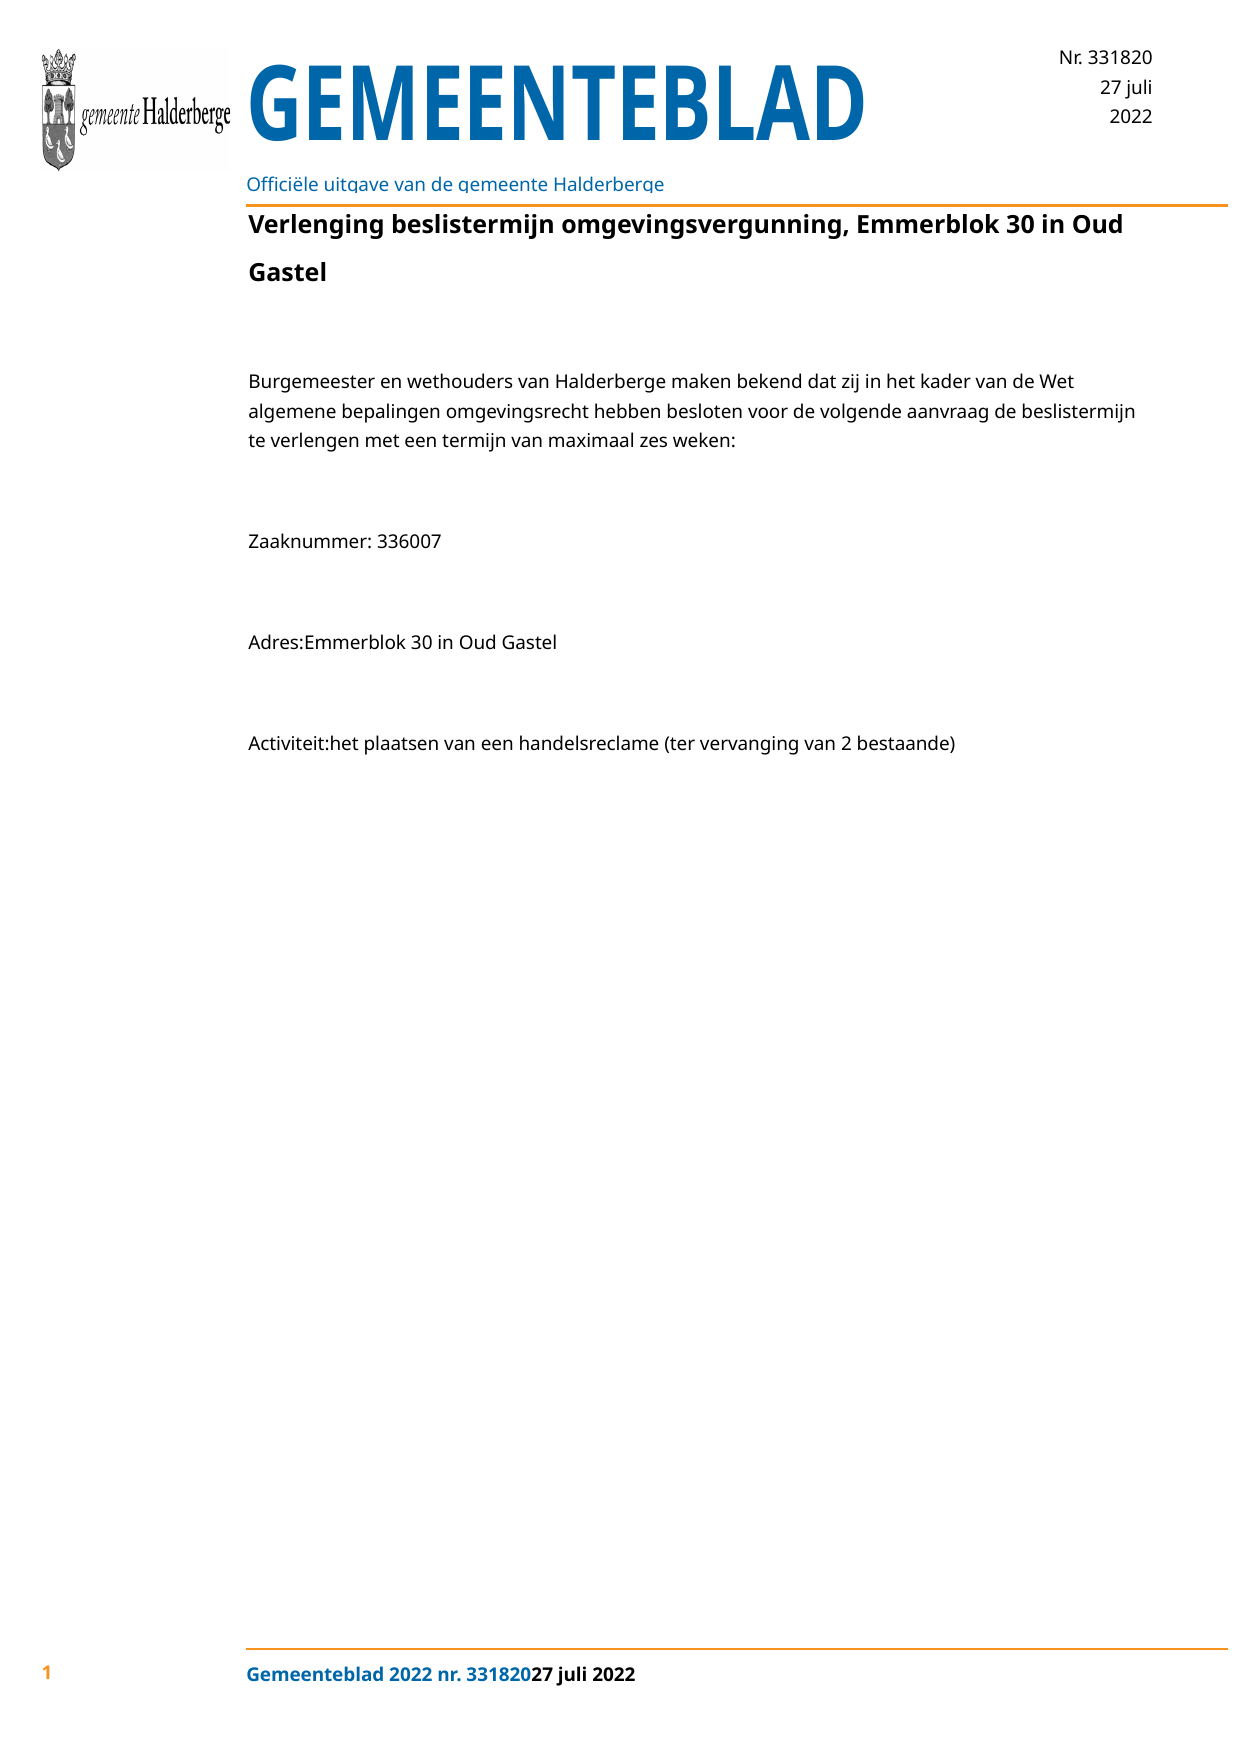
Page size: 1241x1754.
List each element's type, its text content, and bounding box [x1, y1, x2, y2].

text Zaaknummer: 336007 [248, 528, 1152, 554]
picture [41, 47, 231, 172]
text Burgemeester en wethouders van Halderberge maken bekend dat zij in het kader van de Wet algemene bepalingen omgevingsrecht hebben besloten voor de volgende aanvraag de beslistermijn te verlengen met een termijn van maximaal zes weken: [248, 368, 1152, 453]
text Activiteit:het plaatsen van een handelsreclame (ter vervanging van 2 bestaande) [248, 730, 1152, 756]
text Adres:Emmerblok 30 in Oud Gastel [248, 629, 1152, 655]
text Verlenging beslistermijn omgevingsvergunning, Emmerblok 30 in Oud Gastel [248, 207, 1152, 288]
